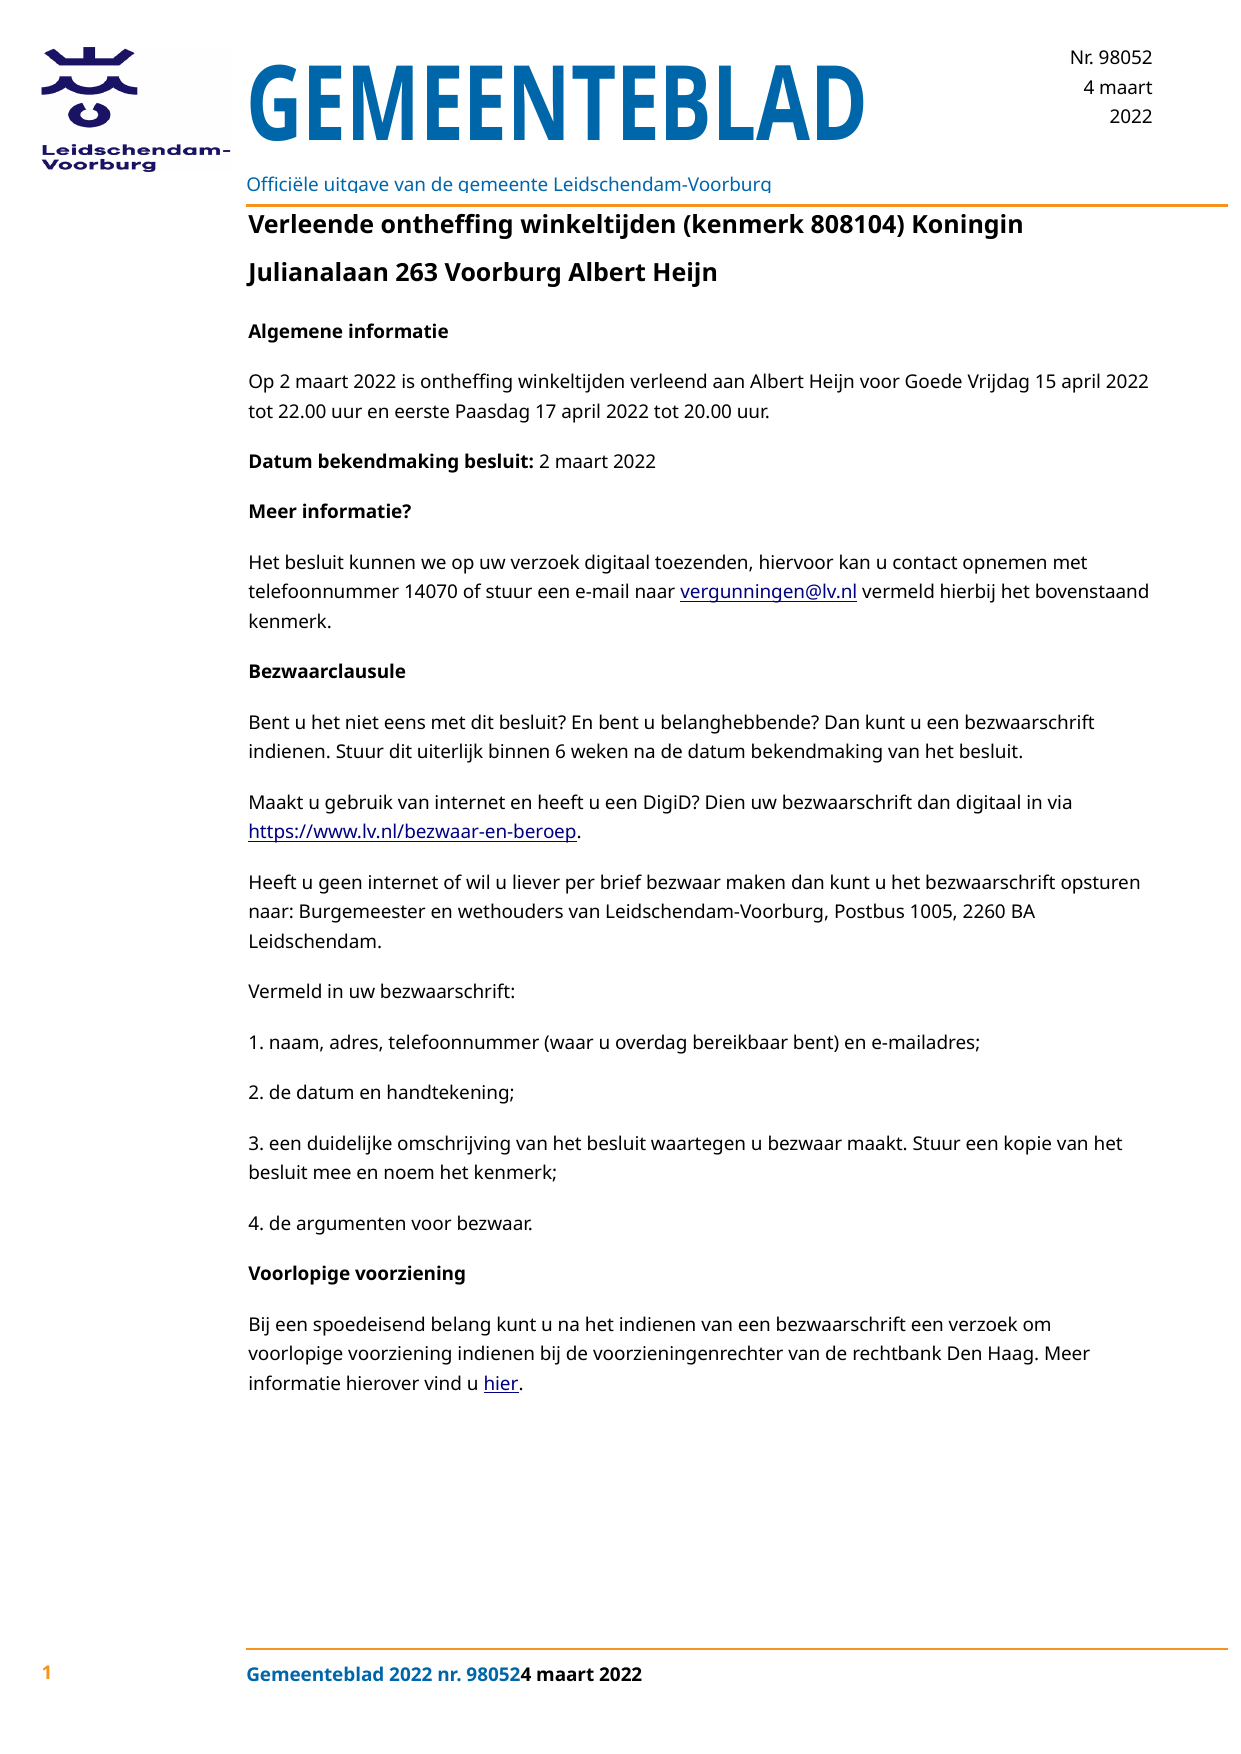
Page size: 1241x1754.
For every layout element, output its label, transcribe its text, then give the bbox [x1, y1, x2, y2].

text Voorlopige voorziening [248, 1260, 1152, 1286]
text Datum bekendmaking besluit: 2 maart 2022 [248, 448, 1152, 474]
text Op 2 maart 2022 is ontheffing winkeltijden verleend aan Albert Heijn voor Goede Vrijdag 15 april 2022 tot 22.00 uur en eerste Paasdag 17 april 2022 tot 20.00 uur. [248, 368, 1152, 424]
text Verleende ontheffing winkeltijden (kenmerk 808104) Koningin Julianalaan 263 Voorburg Albert Heijn [248, 207, 1152, 288]
text Vermeld in uw bezwaarschrift: [248, 979, 1152, 1004]
text 3. een duidelijke omschrijving van het besluit waartegen u bezwaar maakt. Stuur een kopie van het besluit mee en noem het kenmerk; [248, 1130, 1152, 1185]
text Meer informatie? [248, 499, 1152, 524]
text Bent u het niet eens met dit besluit? En bent u belanghebbende? Dan kunt u een bezwaarschrift indienen. Stuur dit uiterlijk binnen 6 weken na de datum bekendmaking van het besluit. [248, 709, 1152, 764]
text Het besluit kunnen we op uw verzoek digitaal toezenden, hiervoor kan u contact opnemen met telefoonnummer 14070 of stuur een e-mail naar vergunningen@lv.nl vermeld hierbij het bovenstaand kenmerk. [248, 549, 1152, 634]
text Bij een spoedeisend belang kunt u na het indienen van een bezwaarschrift een verzoek om voorlopige voorziening indienen bij de voorzieningenrechter van de rechtbank Den Haag. Meer informatie hierover vind u hier. [248, 1311, 1152, 1396]
text Algemene informatie [248, 318, 1152, 344]
text Heeft u geen internet of wil u liever per brief bezwaar maken dan kunt u het bezwaarschrift opsturen naar: Burgemeester en wethouders van Leidschendam-Voorburg, Postbus 1005, 2260 BA Leidschendam. [248, 869, 1152, 954]
text Maakt u gebruik van internet en heeft u een DigiD? Dien uw bezwaarschrift dan digitaal in via https://www.lv.nl/bezwaar-en-beroep. [248, 789, 1152, 844]
text Bezwaarclausule [248, 659, 1152, 684]
text 1. naam, adres, telefoonnummer (waar u overdag bereikbaar bent) en e-mailadres; [248, 1029, 1152, 1055]
text 4. de argumenten voor bezwaar. [248, 1210, 1152, 1236]
picture [41, 47, 231, 172]
text 2. de datum en handtekening; [248, 1079, 1152, 1105]
